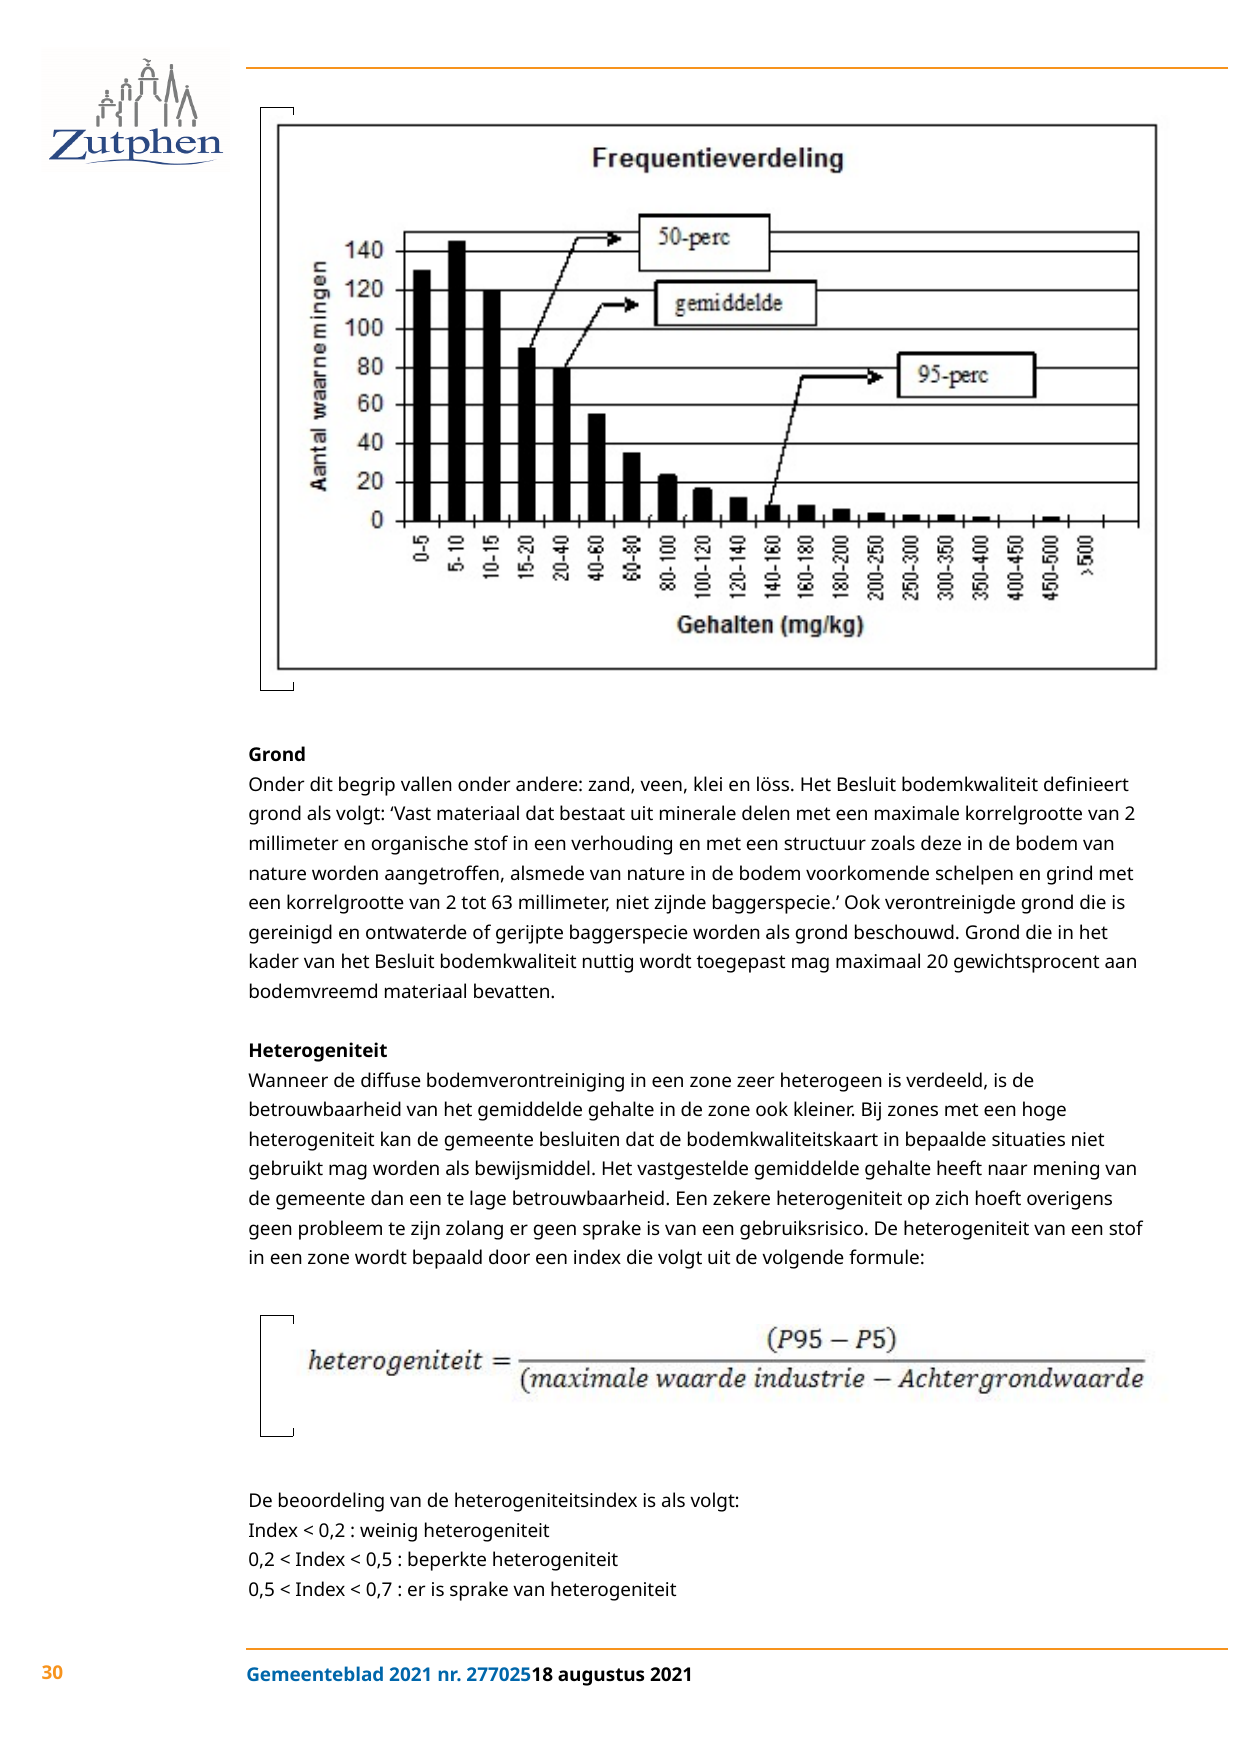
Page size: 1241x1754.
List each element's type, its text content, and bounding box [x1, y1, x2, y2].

text Heterogeniteit [248, 1037, 1152, 1063]
picture [41, 47, 231, 172]
text Wanneer de diffuse bodemverontreiniging in een zone zeer heterogeen is verdeeld, is de betrouwbaarheid van het gemiddelde gehalte in de zone ook kleiner. Bij zones met een hoge heterogeniteit kan de gemeente besluiten dat de bodemkwaliteitskaart in bepaalde situaties niet gebruikt mag worden als bewijsmiddel. Het vastgestelde gemiddelde gehalte heeft naar mening van de gemeente dan een te lage betrouwbaarheid. Een zekere heterogeniteit op zich hoeft overigens geen probleem te zijn zolang er geen sprake is van een gebruiksrisico. De heterogeniteit van een stof in een zone wordt bepaald door een index die volgt uit de volgende formule: [248, 1067, 1152, 1270]
text Onder dit begrip vallen onder andere: zand, veen, klei en löss. Het Besluit bodemkwaliteit definieert grond als volgt: ‘Vast materiaal dat bestaat uit minerale delen met een maximale korrelgrootte van 2 millimeter en organische stof in een verhouding en met een structuur zoals deze in de bodem van nature worden aangetroffen, alsmede van nature in de bodem voorkomende schelpen en grind met een korrelgrootte van 2 tot 63 millimeter, niet zijnde baggerspecie.’ Ook verontreinigde grond die is gereinigd en ontwaterde of gerijpte baggerspecie worden als grond beschouwd. Grond die in het kader van het Besluit bodemkwaliteit nuttig wordt toegepast mag maximaal 20 gewichtsprocent aan bodemvreemd materiaal bevatten. [248, 771, 1152, 1004]
text Grond [248, 741, 1152, 767]
text 0,5 < Index < 0,7 : er is sprake van heterogeniteit [248, 1576, 1152, 1602]
picture [268, 115, 1173, 682]
text Index < 0,2 : weinig heterogeniteit [248, 1517, 1152, 1542]
text De beoordeling van de heterogeniteitsindex is als volgt: [248, 1487, 1152, 1513]
text 0,2 < Index < 0,5 : beperkte heterogeniteit [248, 1546, 1152, 1572]
picture [268, 1324, 1173, 1428]
